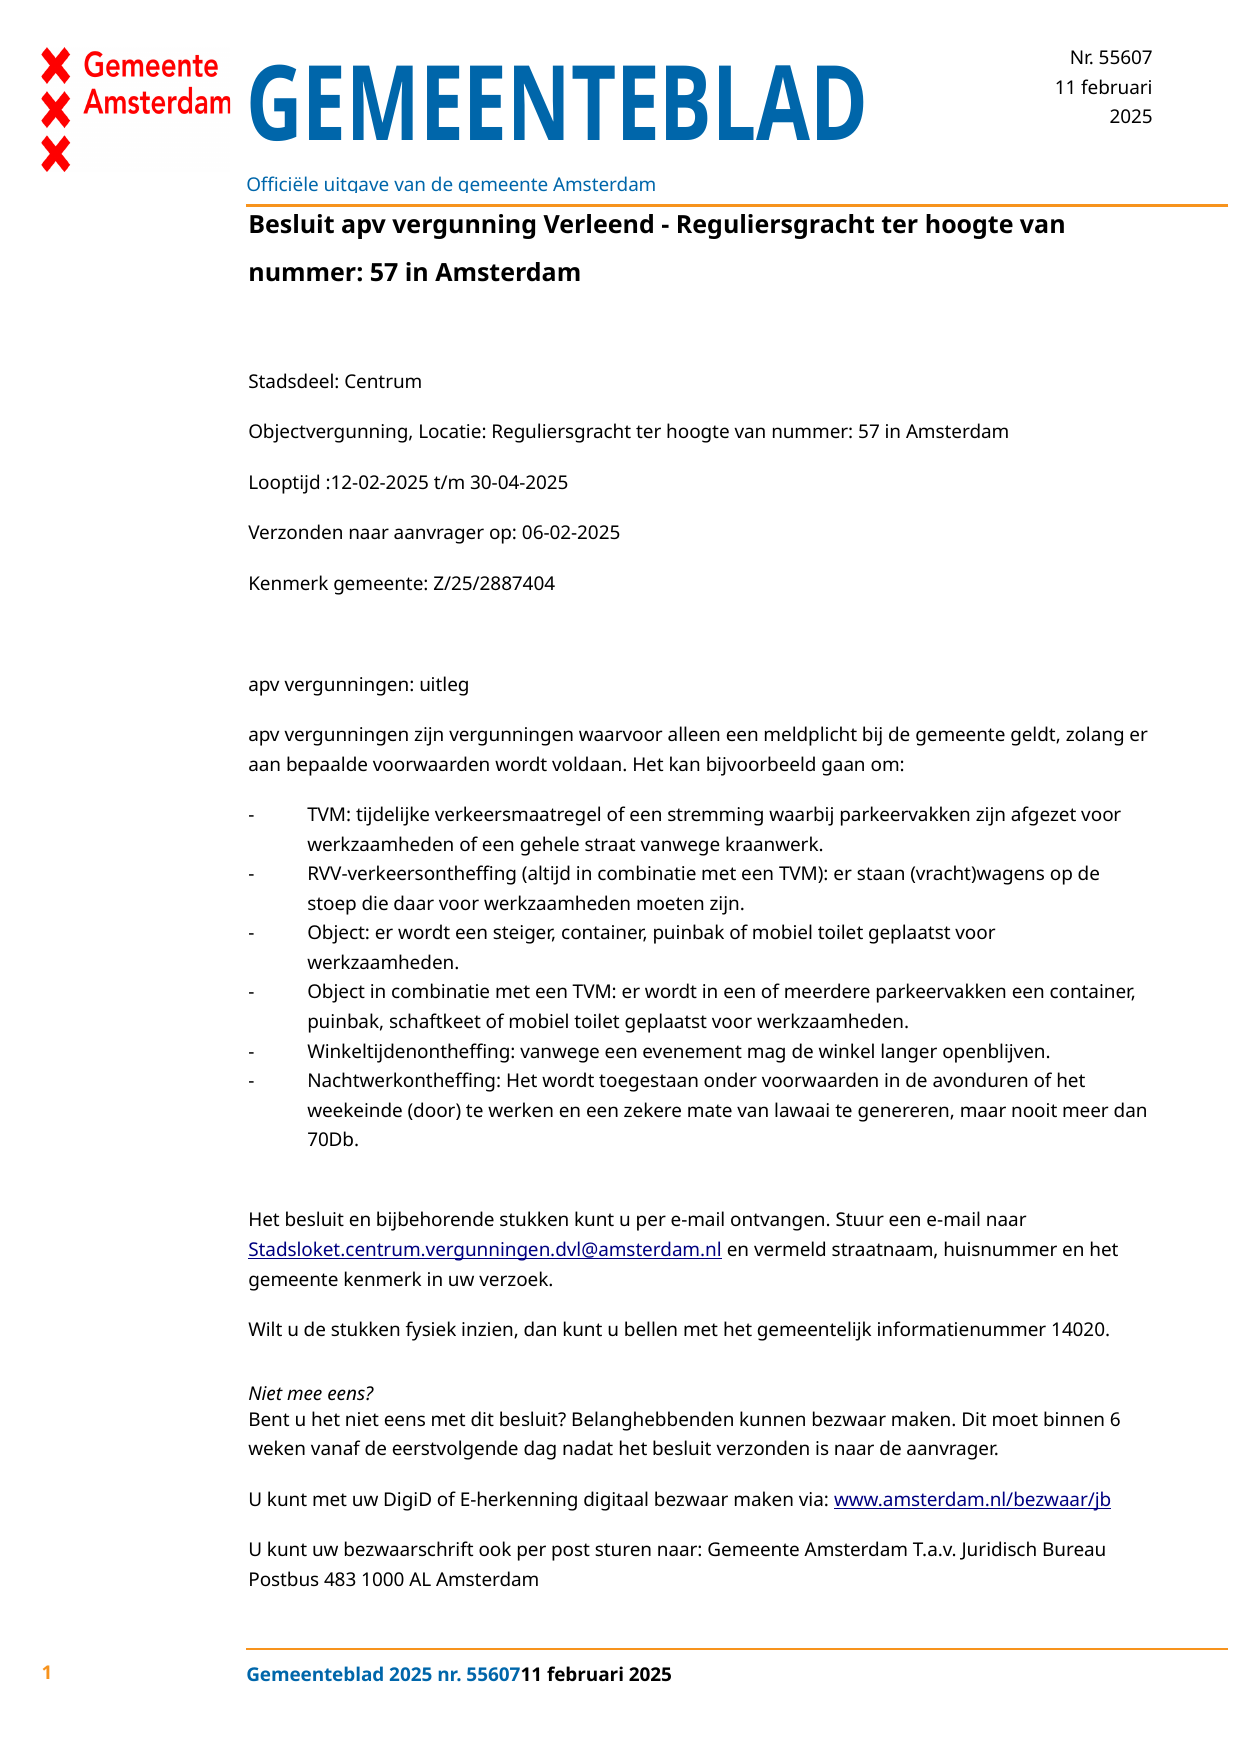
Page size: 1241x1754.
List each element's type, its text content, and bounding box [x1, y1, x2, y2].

text U kunt uw bezwaarschrift ook per post sturen naar: Gemeente Amsterdam T.a.v. Juridisch Bureau Postbus 483 1000 AL Amsterdam [248, 1536, 1152, 1592]
list TVM: tijdelijke verkeersmaatregel of een stremming waarbij parkeervakken zijn afgezet voor werkzaamheden of een gehele straat vanwege kraanwerk. [248, 801, 1152, 857]
text Het besluit en bijbehorende stukken kunt u per e-mail ontvangen. Stuur een e-mail naar Stadsloket.centrum.vergunningen.dvl@amsterdam.nl en vermeld straatnaam, huisnummer en het gemeente kenmerk in uw verzoek. [248, 1207, 1152, 1292]
text Objectvergunning, Locatie: Reguliersgracht ter hoogte van nummer: 57 in Amsterdam [248, 419, 1152, 444]
text U kunt met uw DigiD of E-herkenning digitaal bezwaar maken via: www.amsterdam.nl/bezwaar/jb [248, 1486, 1152, 1512]
list Winkeltijdenontheffing: vanwege een evenement mag de winkel langer openblijven. [248, 1038, 1152, 1064]
text Stadsdeel: Centrum [248, 368, 1152, 394]
list RVV-verkeersontheffing (altijd in combinatie met een TVM): er staan (vracht)wagens op de stoep die daar voor werkzaamheden moeten zijn. [248, 860, 1152, 916]
list Object: er wordt een steiger, container, puinbak of mobiel toilet geplaatst voor werkzaamheden. [248, 919, 1152, 975]
text Wilt u de stukken fysiek inzien, dan kunt u bellen met het gemeentelijk informatienummer 14020. [248, 1316, 1152, 1342]
text apv vergunningen: uitleg [248, 671, 1152, 697]
text apv vergunningen zijn vergunningen waarvoor alleen een meldplicht bij de gemeente geldt, zolang er aan bepaalde voorwaarden wordt voldaan. Het kan bijvoorbeeld gaan om: [248, 721, 1152, 777]
list Object in combinatie met een TVM: er wordt in een of meerdere parkeervakken een container, puinbak, schaftkeet of mobiel toilet geplaatst voor werkzaamheden. [248, 979, 1152, 1034]
text Besluit apv vergunning Verleend - Reguliersgracht ter hoogte van nummer: 57 in Amsterdam [248, 207, 1152, 288]
text Looptijd :12-02-2025 t/m 30-04-2025 [248, 469, 1152, 495]
text Niet mee eens? [248, 1380, 1152, 1406]
text Bent u het niet eens met dit besluit? Belanghebbenden kunnen bezwaar maken. Dit moet binnen 6 weken vanaf de eerstvolgende dag nadat het besluit verzonden is naar de aanvrager. [248, 1406, 1152, 1461]
list Nachtwerkontheffing: Het wordt toegestaan onder voorwaarden in de avonduren of het weekeinde (door) te werken en een zekere mate van lawaai te genereren, maar nooit meer dan 70Db. [248, 1067, 1152, 1152]
text Kenmerk gemeente: Z/25/2887404 [248, 570, 1152, 596]
picture [41, 47, 231, 172]
text Verzonden naar aanvrager op: 06-02-2025 [248, 519, 1152, 545]
